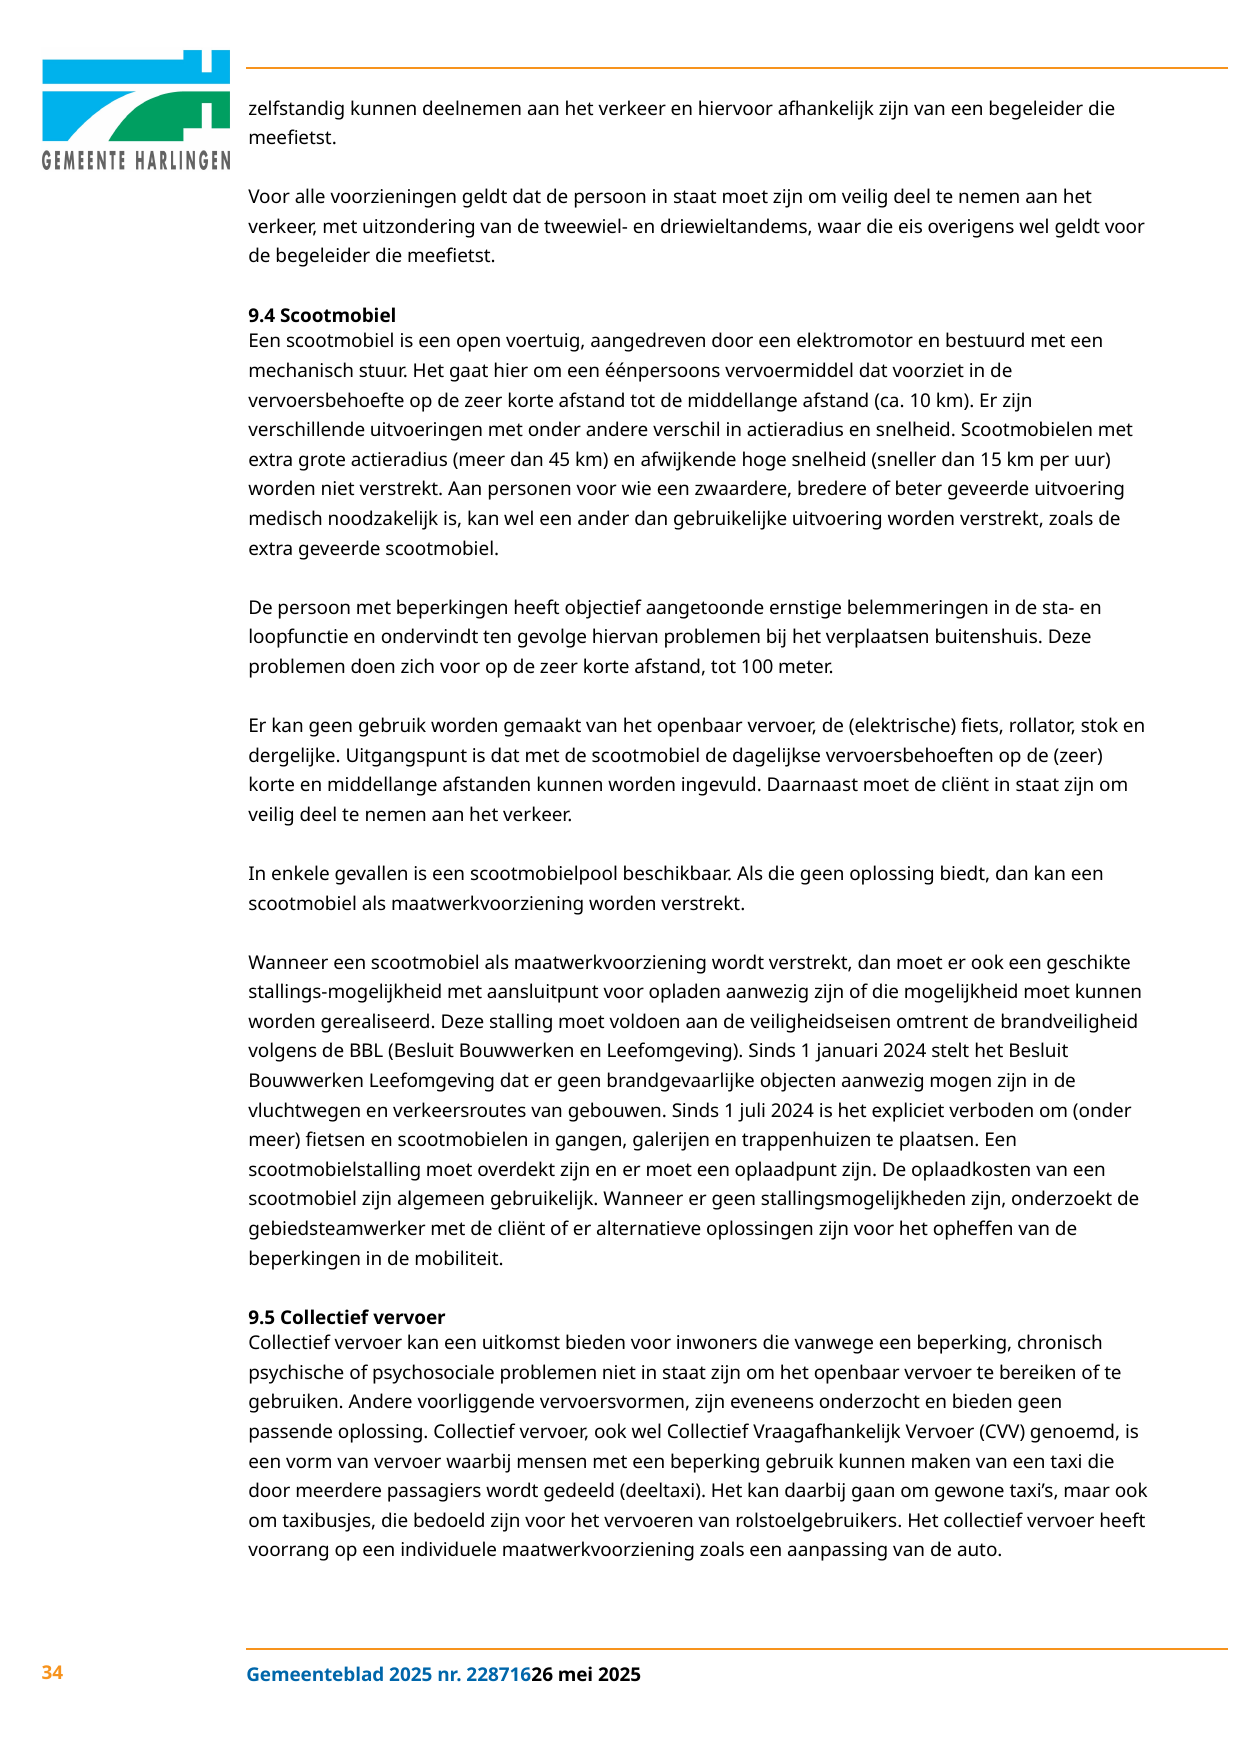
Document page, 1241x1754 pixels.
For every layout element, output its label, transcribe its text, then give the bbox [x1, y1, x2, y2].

text Voor alle voorzieningen geldt dat de persoon in staat moet zijn om veilig deel te nemen aan het verkeer, met uitzondering van de tweewiel- en driewieltandems, waar die eis overigens wel geldt voor de begeleider die meefietst. [248, 183, 1152, 268]
text zelfstandig kunnen deelnemen aan het verkeer en hiervoor afhankelijk zijn van een begeleider die meefietst. [248, 95, 1152, 150]
text 9.5 Collectief vervoer [248, 1304, 1152, 1329]
text Een scootmobiel is een open voertuig, aangedreven door een elektromotor en bestuurd met een mechanisch stuur. Het gaat hier om een éénpersoons vervoermiddel dat voorziet in de vervoersbehoefte op de zeer korte afstand tot de middellange afstand (ca. 10 km). Er zijn verschillende uitvoeringen met onder andere verschil in actieradius en snelheid. Scootmobielen met extra grote actieradius (meer dan 45 km) en afwijkende hoge snelheid (sneller dan 15 km per uur) worden niet verstrekt. Aan personen voor wie een zwaardere, bredere of beter geveerde uitvoering medisch noodzakelijk is, kan wel een ander dan gebruikelijke uitvoering worden verstrekt, zoals de extra geveerde scootmobiel. [248, 328, 1152, 560]
text Collectief vervoer kan een uitkomst bieden voor inwoners die vanwege een beperking, chronisch psychische of psychosociale problemen niet in staat zijn om het openbaar vervoer te bereiken of te gebruiken. Andere voorliggende vervoersvormen, zijn eveneens onderzocht en bieden geen passende oplossing. Collectief vervoer, ook wel Collectief Vraagafhankelijk Vervoer (CVV) genoemd, is een vorm van vervoer waarbij mensen met een beperking gebruik kunnen maken van een taxi die door meerdere passagiers wordt gedeeld (deeltaxi). Het kan daarbij gaan om gewone taxi’s, maar ook om taxibusjes, die bedoeld zijn voor het vervoeren van rolstoelgebruikers. Het collectief vervoer heeft voorrang op een individuele maatwerkvoorziening zoals een aanpassing van de auto. [248, 1329, 1152, 1562]
text 9.4 Scootmobiel [248, 302, 1152, 328]
text De persoon met beperkingen heeft objectief aangetoonde ernstige belemmeringen in de sta- en loopfunctie en ondervindt ten gevolge hiervan problemen bij het verplaatsen buitenshuis. Deze problemen doen zich voor op de zeer korte afstand, tot 100 meter. [248, 594, 1152, 679]
text In enkele gevallen is een scootmobielpool beschikbaar. Als die geen oplossing biedt, dan kan een scootmobiel als maatwerkvoorziening worden verstrekt. [248, 860, 1152, 915]
picture [41, 47, 231, 172]
text Er kan geen gebruik worden gemaakt van het openbaar vervoer, de (elektrische) fiets, rollator, stok en dergelijke. Uitgangspunt is dat met de scootmobiel de dagelijkse vervoersbehoeften op de (zeer) korte en middellange afstanden kunnen worden ingevuld. Daarnaast moet de cliënt in staat zijn om veilig deel te nemen aan het verkeer. [248, 712, 1152, 827]
text Wanneer een scootmobiel als maatwerkvoorziening wordt verstrekt, dan moet er ook een geschikte stallings-mogelijkheid met aansluitpunt voor opladen aanwezig zijn of die mogelijkheid moet kunnen worden gerealiseerd. Deze stalling moet voldoen aan de veiligheidseisen omtrent de brandveiligheid volgens de BBL (Besluit Bouwwerken en Leefomgeving). Sinds 1 januari 2024 stelt het Besluit Bouwwerken Leefomgeving dat er geen brandgevaarlijke objecten aanwezig mogen zijn in de vluchtwegen en verkeersroutes van gebouwen. Sinds 1 juli 2024 is het expliciet verboden om (onder meer) fietsen en scootmobielen in gangen, galerijen en trappenhuizen te plaatsen. Een scootmobielstalling moet overdekt zijn en er moet een oplaadpunt zijn. De oplaadkosten van een scootmobiel zijn algemeen gebruikelijk. Wanneer er geen stallingsmogelijkheden zijn, onderzoekt de gebiedsteamwerker met de cliënt of er alternatieve oplossingen zijn voor het opheffen van de beperkingen in de mobiliteit. [248, 949, 1152, 1270]
